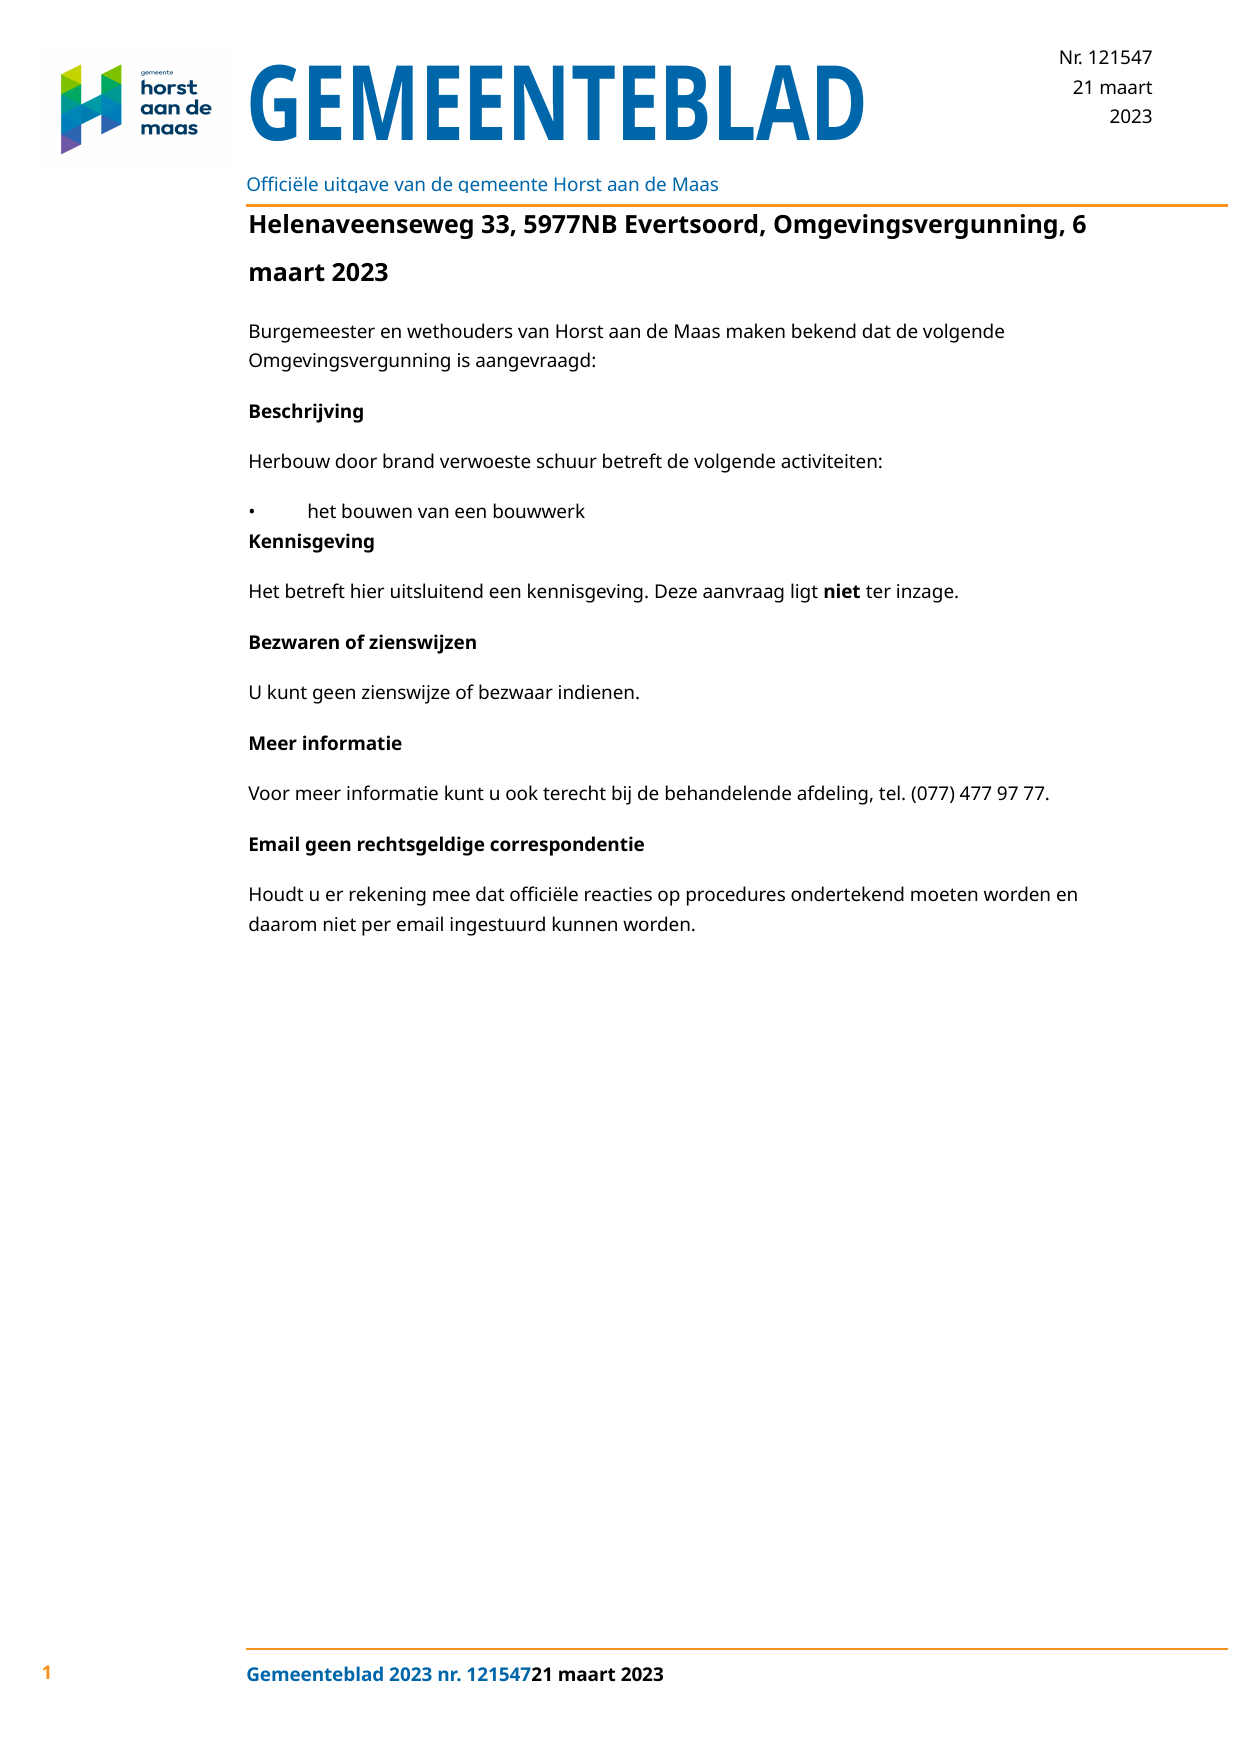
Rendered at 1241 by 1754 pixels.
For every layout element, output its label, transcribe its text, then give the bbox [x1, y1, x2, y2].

text U kunt geen zienswijze of bezwaar indienen. [248, 679, 1152, 705]
text Bezwaren of zienswijzen [248, 629, 1152, 655]
list het bouwen van een bouwwerk [248, 499, 1152, 524]
picture [41, 47, 231, 172]
text Helenaveenseweg 33, 5977NB Evertsoord, Omgevingsvergunning, 6 maart 2023 [248, 207, 1152, 288]
text Houdt u er rekening mee dat officiële reacties op procedures ondertekend moeten worden en daarom niet per email ingestuurd kunnen worden. [248, 881, 1152, 937]
text Meer informatie [248, 730, 1152, 756]
text Email geen rechtsgeldige correspondentie [248, 831, 1152, 857]
text Het betreft hier uitsluitend een kennisgeving. Deze aanvraag ligt niet ter inzage. [248, 579, 1152, 604]
text Beschrijving [248, 398, 1152, 424]
text Kennisgeving [248, 528, 1152, 554]
text Voor meer informatie kunt u ook terecht bij de behandelende afdeling, tel. (077) 477 97 77. [248, 780, 1152, 806]
text Burgemeester en wethouders van Horst aan de Maas maken bekend dat de volgende Omgevingsvergunning is aangevraagd: [248, 318, 1152, 373]
text Herbouw door brand verwoeste schuur betreft de volgende activiteiten: [248, 448, 1152, 474]
